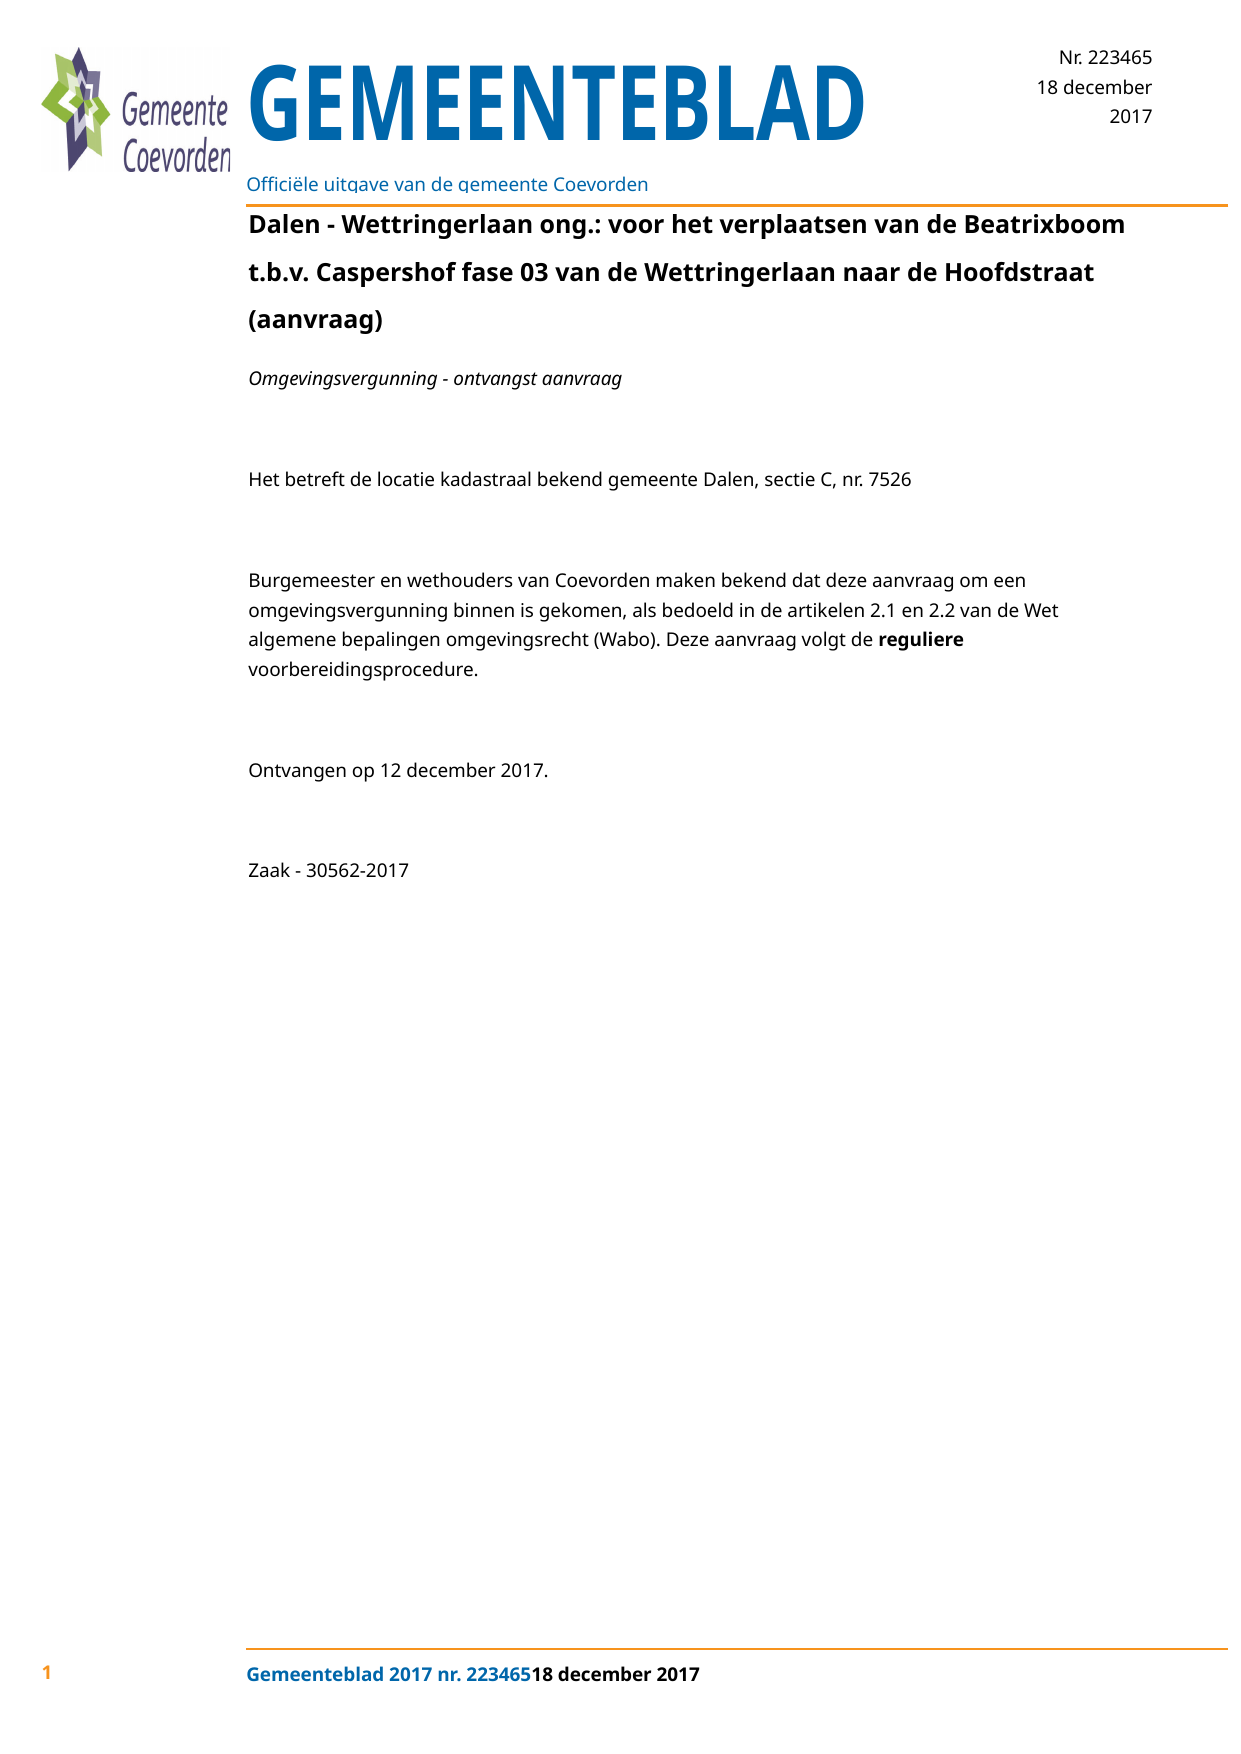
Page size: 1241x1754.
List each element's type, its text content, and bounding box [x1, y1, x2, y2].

text Zaak - 30562-2017 [248, 858, 1152, 883]
text Burgemeester en wethouders van Coevorden maken bekend dat deze aanvraag om een omgevingsvergunning binnen is gekomen, als bedoeld in de artikelen 2.1 en 2.2 van de Wet algemene bepalingen omgevingsrecht (Wabo). Deze aanvraag volgt de reguliere voorbereidingsprocedure. [248, 567, 1152, 682]
text Omgevingsvergunning - ontvangst aanvraag [248, 366, 1152, 391]
text Het betreft de locatie kadastraal bekend gemeente Dalen, sectie C, nr. 7526 [248, 466, 1152, 492]
text Dalen - Wettringerlaan ong.: voor het verplaatsen van de Beatrixboom t.b.v. Caspershof fase 03 van de Wettringerlaan naar de Hoofdstraat (aanvraag) [248, 207, 1152, 336]
picture [41, 47, 231, 172]
text Ontvangen op 12 december 2017. [248, 757, 1152, 782]
